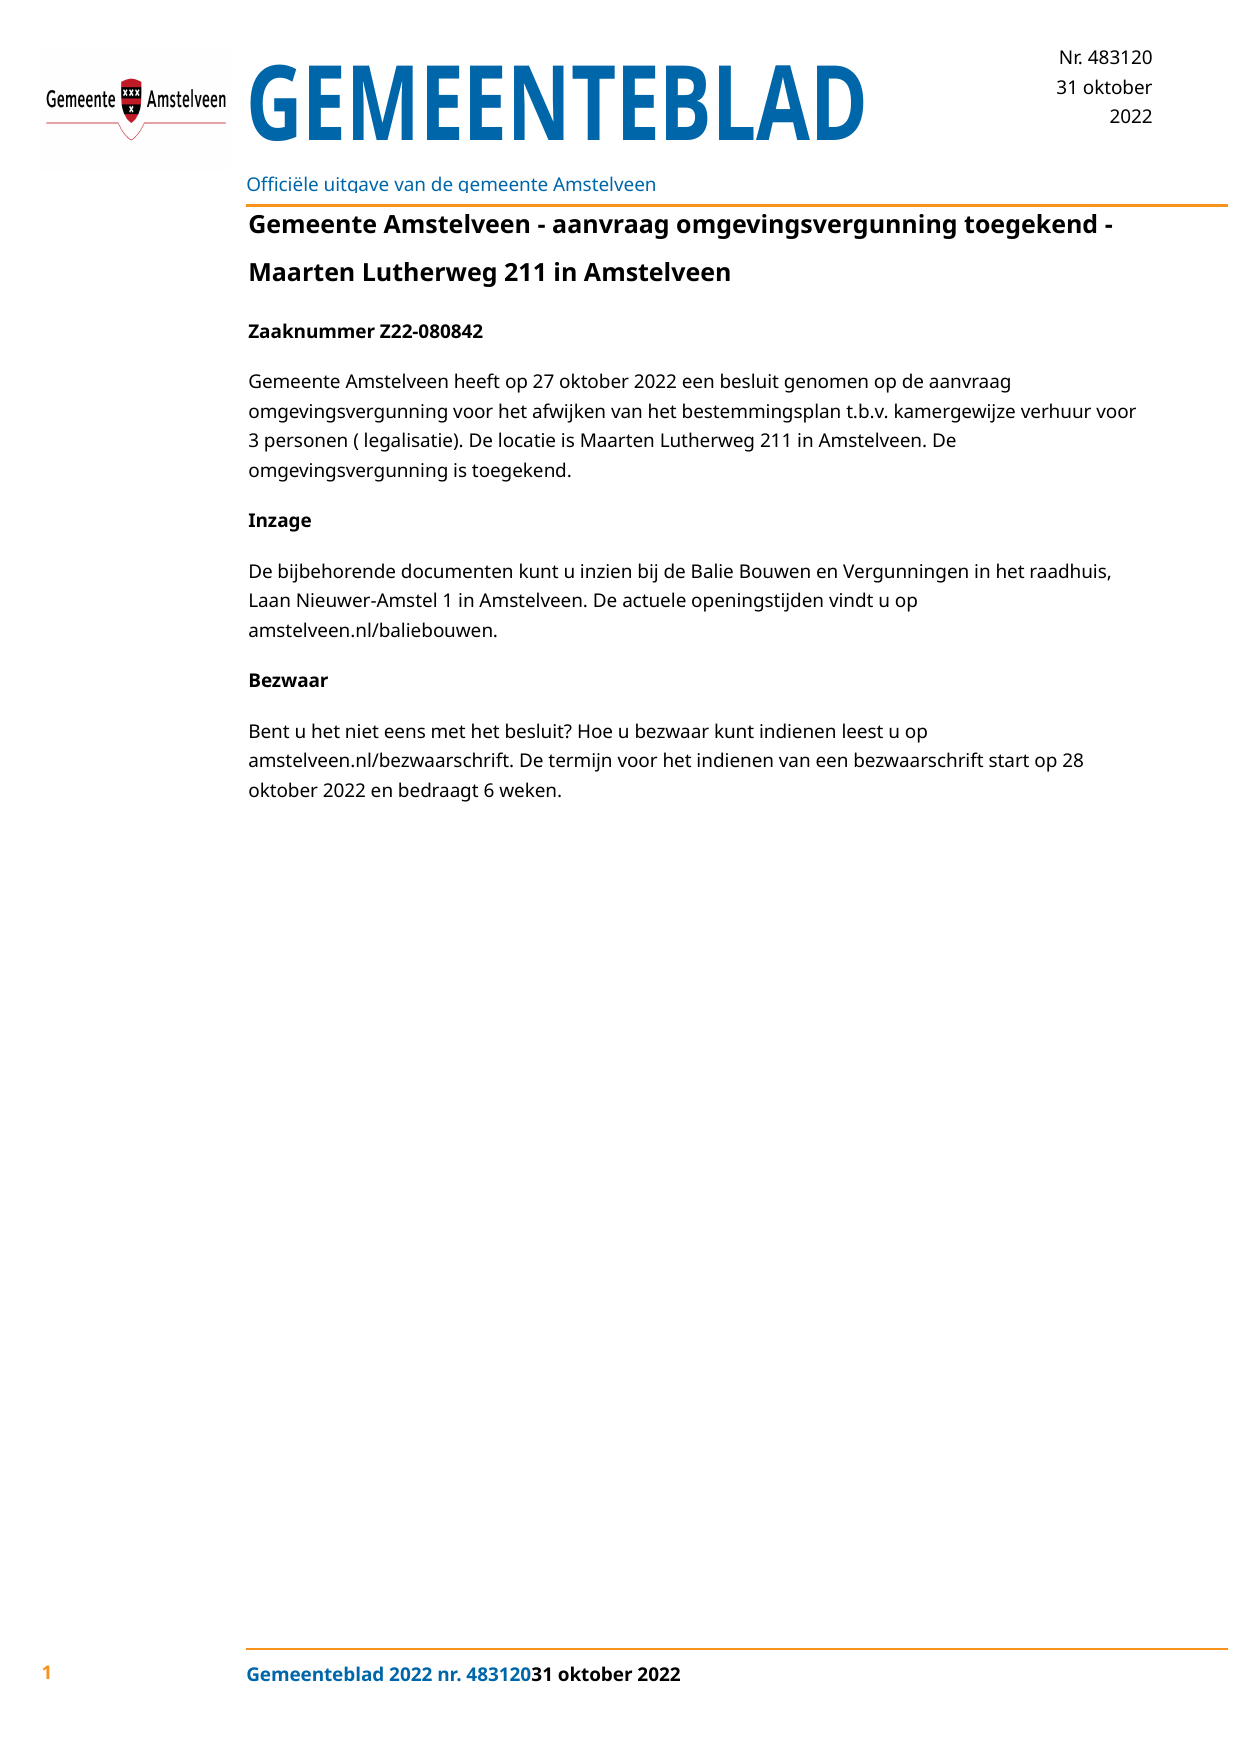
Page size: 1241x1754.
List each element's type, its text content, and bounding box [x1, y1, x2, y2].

text Inzage [248, 507, 1152, 533]
text Bent u het niet eens met het besluit? Hoe u bezwaar kunt indienen leest u op amstelveen.nl/bezwaarschrift. De termijn voor het indienen van een bezwaarschrift start op 28 oktober 2022 en bedraagt 6 weken. [248, 718, 1152, 803]
text Gemeente Amstelveen heeft op 27 oktober 2022 een besluit genomen op de aanvraag omgevingsvergunning voor het afwijken van het bestemmingsplan t.b.v. kamergewijze verhuur voor 3 personen ( legalisatie). De locatie is Maarten Lutherweg 211 in Amstelveen. De omgevingsvergunning is toegekend. [248, 368, 1152, 483]
text Gemeente Amstelveen - aanvraag omgevingsvergunning toegekend - Maarten Lutherweg 211 in Amstelveen [248, 207, 1152, 288]
picture [41, 47, 231, 172]
text Bezwaar [248, 667, 1152, 693]
text De bijbehorende documenten kunt u inzien bij de Balie Bouwen en Vergunningen in het raadhuis, Laan Nieuwer-Amstel 1 in Amstelveen. De actuele openingstijden vindt u op amstelveen.nl/baliebouwen. [248, 558, 1152, 643]
text Zaaknummer Z22-080842 [248, 318, 1152, 344]
